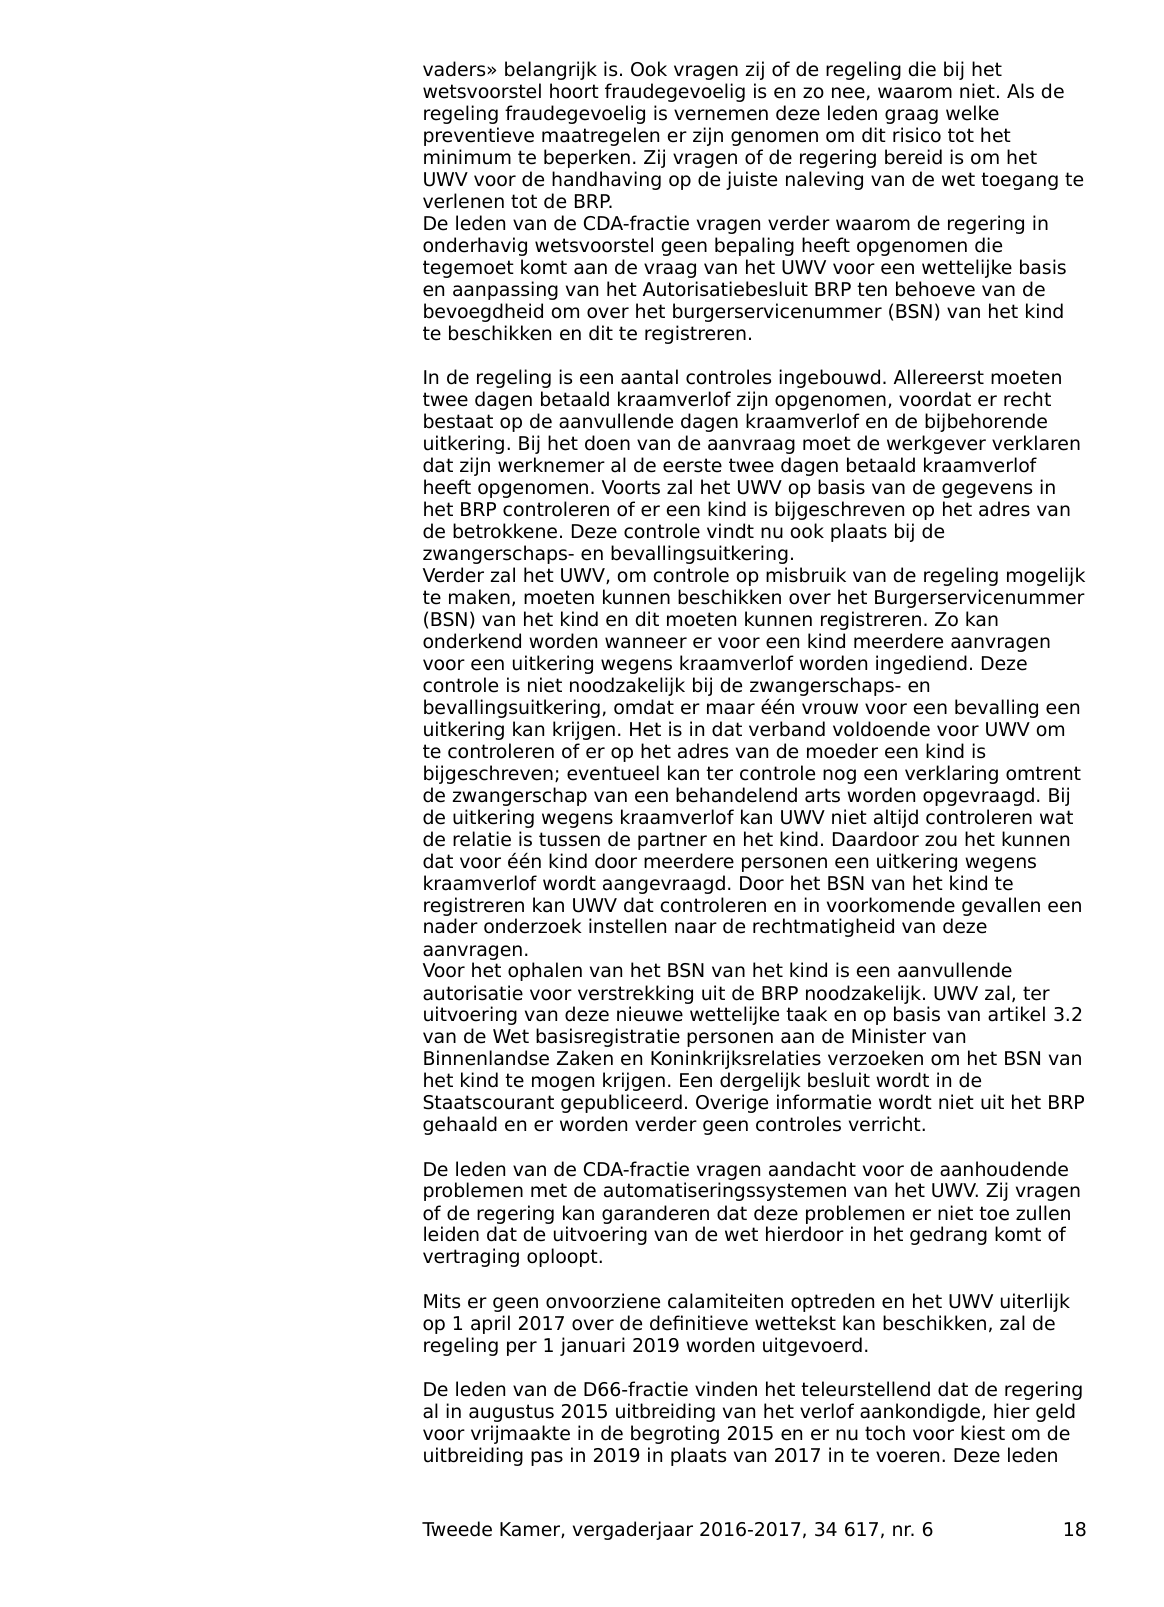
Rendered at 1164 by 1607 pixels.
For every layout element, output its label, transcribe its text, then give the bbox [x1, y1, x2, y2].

text De leden van de CDA-fractie vragen verder waarom de regering in onderhavig wetsvoorstel geen bepaling heeft opgenomen die tegemoet komt aan de vraag van het UWV voor een wettelijke basis en aanpassing van het Autorisatiebesluit BRP ten behoeve van de bevoegdheid om over het burgerservicenummer (BSN) van het kind te beschikken en dit te registreren. [422, 213, 1087, 345]
text Voor het ophalen van het BSN van het kind is een aanvullende autorisatie voor verstrekking uit de BRP noodzakelijk. UWV zal, ter uitvoering van deze nieuwe wettelijke taak en op basis van artikel 3.2 van de Wet basisregistratie personen aan de Minister van Binnenlandse Zaken en Koninkrijksrelaties verzoeken om het BSN van het kind te mogen krijgen. Een dergelijk besluit wordt in de Staatscourant gepubliceerd. Overige informatie wordt niet uit het BRP gehaald en er worden verder geen controles verricht. [422, 960, 1087, 1136]
text vaders» belangrijk is. Ook vragen zij of de regeling die bij het wetsvoorstel hoort fraudegevoelig is en zo nee, waarom niet. Als de regeling fraudegevoelig is vernemen deze leden graag welke preventieve maatregelen er zijn genomen om dit risico tot het minimum te beperken. Zij vragen of de regering bereid is om het UWV voor de handhaving op de juiste naleving van de wet toegang te verlenen tot de BRP. [422, 59, 1087, 213]
text De leden van de D66-fractie vinden het teleurstellend dat de regering al in augustus 2015 uitbreiding van het verlof aankondigde, hier geld voor vrijmaakte in de begroting 2015 en er nu toch voor kiest om de uitbreiding pas in 2019 in plaats van 2017 in te voeren. Deze leden [422, 1379, 1087, 1467]
text Mits er geen onvoorziene calamiteiten optreden en het UWV uiterlijk op 1 april 2017 over de definitieve wettekst kan beschikken, zal de regeling per 1 januari 2019 worden uitgevoerd. [422, 1291, 1087, 1356]
text Verder zal het UWV, om controle op misbruik van de regeling mogelijk te maken, moeten kunnen beschikken over het Burgerservicenummer (BSN) van het kind en dit moeten kunnen registreren. Zo kan onderkend worden wanneer er voor een kind meerdere aanvragen voor een uitkering wegens kraamverlof worden ingediend. Deze controle is niet noodzakelijk bij de zwangerschaps- en bevallingsuitkering, omdat er maar één vrouw voor een bevalling een uitkering kan krijgen. Het is in dat verband voldoende voor UWV om te controleren of er op het adres van de moeder een kind is bijgeschreven; eventueel kan ter controle nog een verklaring omtrent de zwangerschap van een behandelend arts worden opgevraagd. Bij de uitkering wegens kraamverlof kan UWV niet altijd controleren wat de relatie is tussen de partner en het kind. Daardoor zou het kunnen dat voor één kind door meerdere personen een uitkering wegens kraamverlof wordt aangevraagd. Door het BSN van het kind te registreren kan UWV dat controleren en in voorkomende gevallen een nader onderzoek instellen naar de rechtmatigheid van deze aanvragen. [422, 565, 1087, 960]
text De leden van de CDA-fractie vragen aandacht voor de aanhoudende problemen met de automatiseringssystemen van het UWV. Zij vragen of de regering kan garanderen dat deze problemen er niet toe zullen leiden dat de uitvoering van de wet hierdoor in het gedrang komt of vertraging oploopt. [422, 1158, 1087, 1268]
text In de regeling is een aantal controles ingebouwd. Allereerst moeten twee dagen betaald kraamverlof zijn opgenomen, voordat er recht bestaat op de aanvullende dagen kraamverlof en de bijbehorende uitkering. Bij het doen van de aanvraag moet de werkgever verklaren dat zijn werknemer al de eerste twee dagen betaald kraamverlof heeft opgenomen. Voorts zal het UWV op basis van de gegevens in het BRP controleren of er een kind is bijgeschreven op het adres van de betrokkene. Deze controle vindt nu ook plaats bij de zwangerschaps- en bevallingsuitkering. [422, 367, 1087, 565]
